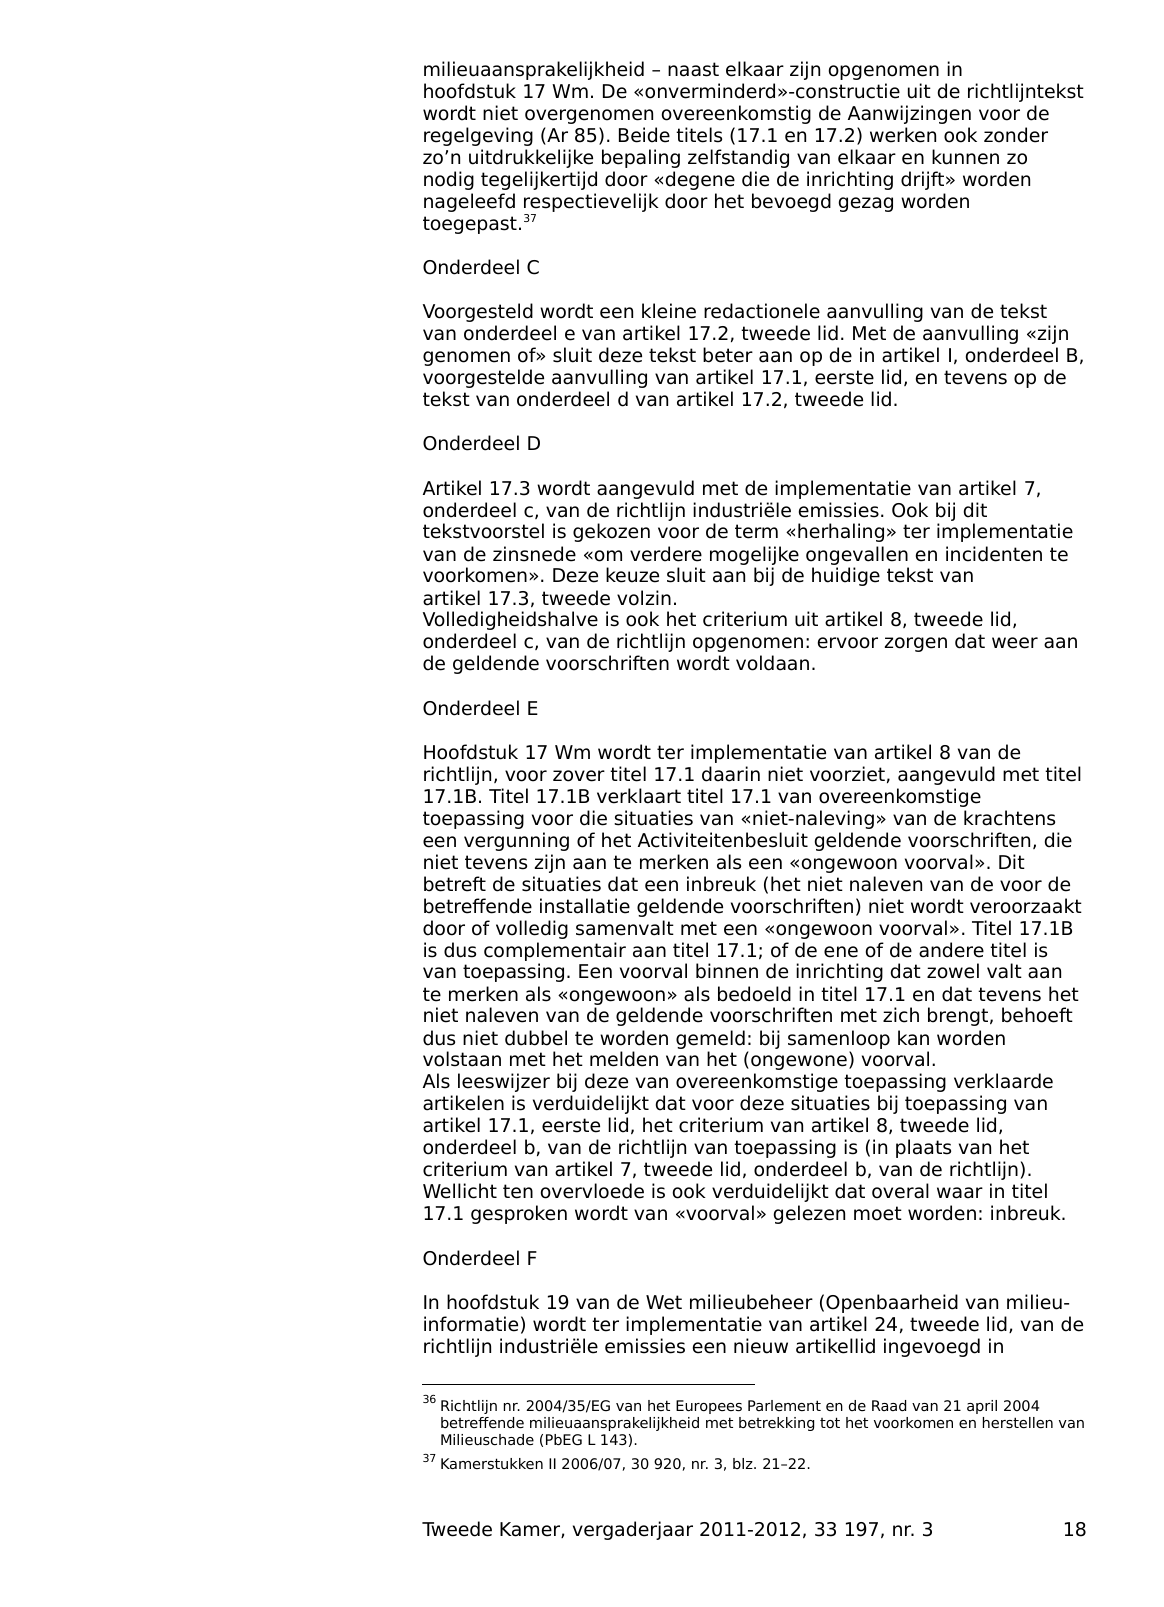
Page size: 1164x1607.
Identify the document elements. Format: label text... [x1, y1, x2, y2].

subtitle Onderdeel F [422, 1247, 1087, 1269]
text Artikel 17.3 wordt aangevuld met de implementatie van artikel 7, onderdeel c, van de richtlijn industriële emissies. Ook bij dit tekstvoorstel is gekozen voor de term «herhaling» ter implementatie van de zinsnede «om verdere mogelijke ongevallen en incidenten te voorkomen». Deze keuze sluit aan bij de huidige tekst van artikel 17.3, tweede volzin. [422, 477, 1087, 609]
subtitle Onderdeel E [422, 697, 1087, 719]
text Hoofdstuk 17 Wm wordt ter implementatie van artikel 8 van de richtlijn, voor zover titel 17.1 daarin niet voorziet, aangevuld met titel 17.1B. Titel 17.1B verklaart titel 17.1 van overeenkomstige toepassing voor die situaties van «niet-naleving» van de krachtens een vergunning of het Activiteitenbesluit geldende voorschriften, die niet tevens zijn aan te merken als een «ongewoon voorval». Dit betreft de situaties dat een inbreuk (het niet naleven van de voor de betreffende installatie geldende voorschriften) niet wordt veroorzaakt door of volledig samenvalt met een «ongewoon voorval». Titel 17.1B is dus complementair aan titel 17.1; of de ene of de andere titel is van toepassing. Een voorval binnen de inrichting dat zowel valt aan te merken als «ongewoon» als bedoeld in titel 17.1 en dat tevens het niet naleven van de geldende voorschriften met zich brengt, behoeft dus niet dubbel te worden gemeld: bij samenloop kan worden volstaan met het melden van het (ongewone) voorval. [422, 742, 1087, 1071]
subtitle Onderdeel C [422, 257, 1087, 279]
text Richtlijn nr. 2004/35/EG van het Europees Parlement en de Raad van 21 april 2004 betreffende milieuaansprakelijkheid met betrekking tot het voorkomen en herstellen van Milieuschade (PbEG L 143). [422, 1393, 1087, 1449]
text In hoofdstuk 19 van de Wet milieubeheer (Openbaarheid van milieu-informatie) wordt ter implementatie van artikel 24, tweede lid, van de richtlijn industriële emissies een nieuw artikellid ingevoegd in [422, 1292, 1087, 1357]
subtitle Onderdeel D [422, 433, 1087, 455]
text Volledigheidshalve is ook het criterium uit artikel 8, tweede lid, onderdeel c, van de richtlijn opgenomen: ervoor zorgen dat weer aan de geldende voorschriften wordt voldaan. [422, 609, 1087, 675]
text Voorgesteld wordt een kleine redactionele aanvulling van de tekst van onderdeel e van artikel 17.2, tweede lid. Met de aanvulling «zijn genomen of» sluit deze tekst beter aan op de in artikel I, onderdeel B, voorgestelde aanvulling van artikel 17.1, eerste lid, en tevens op de tekst van onderdeel d van artikel 17.2, tweede lid. [422, 301, 1087, 411]
text Als leeswijzer bij deze van overeenkomstige toepassing verklaarde artikelen is verduidelijkt dat voor deze situaties bij toepassing van artikel 17.1, eerste lid, het criterium van artikel 8, tweede lid, onderdeel b, van de richtlijn van toepassing is (in plaats van het criterium van artikel 7, tweede lid, onderdeel b, van de richtlijn). Wellicht ten overvloede is ook verduidelijkt dat overal waar in titel 17.1 gesproken wordt van «voorval» gelezen moet worden: inbreuk. [422, 1071, 1087, 1225]
text milieuaansprakelijkheid – naast elkaar zijn opgenomen in hoofdstuk 17 Wm. De «onverminderd»-constructie uit de richtlijntekst wordt niet overgenomen overeenkomstig de Aanwijzingen voor de regelgeving (Ar 85). Beide titels (17.1 en 17.2) werken ook zonder zo’n uitdrukkelijke bepaling zelfstandig van elkaar en kunnen zo nodig tegelijkertijd door «degene die de inrichting drijft» worden nageleefd respectievelijk door het bevoegd gezag worden toegepast. [422, 59, 1087, 235]
text Kamerstukken II 2006/07, 30 920, nr. 3, blz. 21–22. [422, 1452, 1087, 1474]
